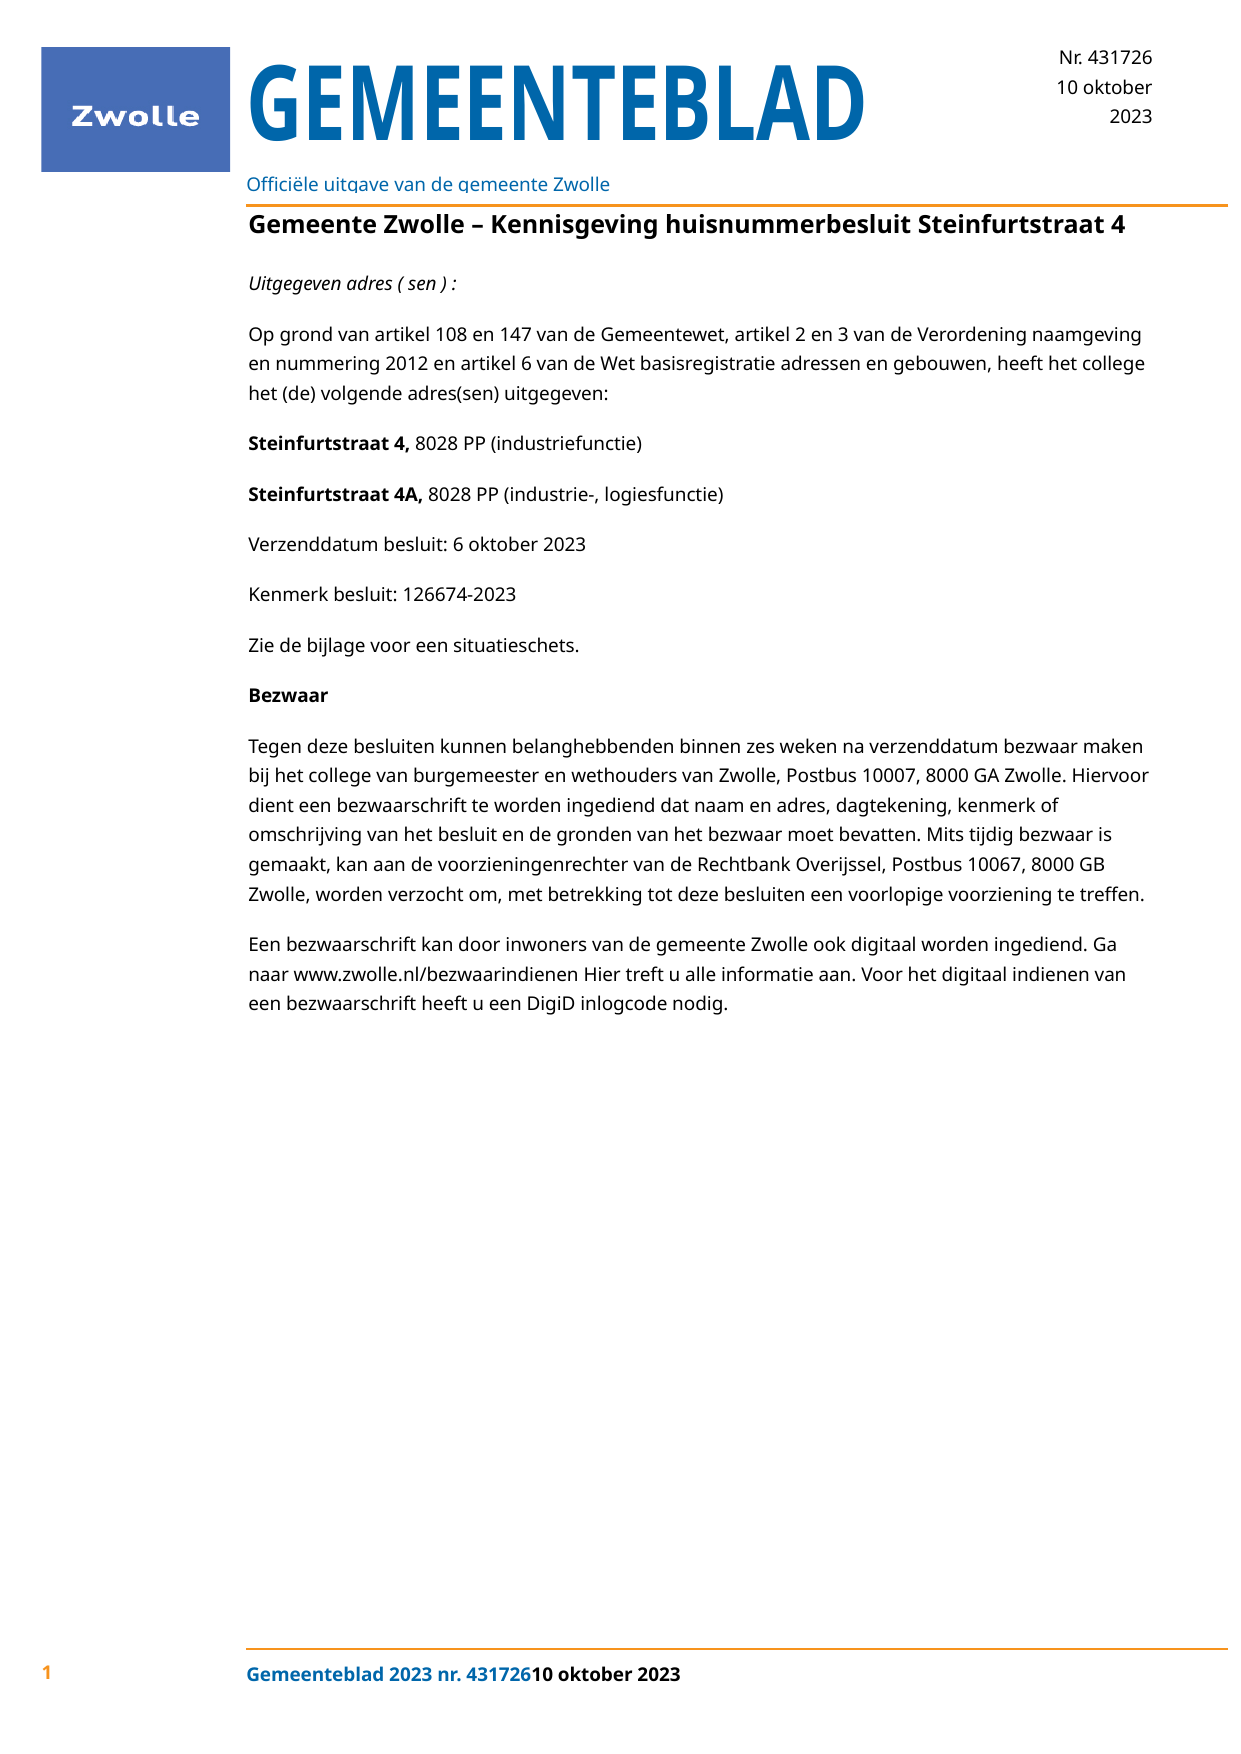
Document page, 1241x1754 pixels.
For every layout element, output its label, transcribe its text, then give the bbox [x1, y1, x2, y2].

text Verzenddatum besluit: 6 oktober 2023 [248, 531, 1152, 557]
text Zie de bijlage voor een situatieschets. [248, 632, 1152, 658]
text Kenmerk besluit: 126674-2023 [248, 582, 1152, 607]
text Tegen deze besluiten kunnen belanghebbenden binnen zes weken na verzenddatum bezwaar maken bij het college van burgemeester en wethouders van Zwolle, Postbus 10007, 8000 GA Zwolle. Hiervoor dient een bezwaarschrift te worden ingediend dat naam en adres, dagtekening, kenmerk of omschrijving van het besluit en de gronden van het bezwaar moet bevatten. Mits tijdig bezwaar is gemaakt, kan aan de voorzieningenrechter van de Rechtbank Overijssel, Postbus 10067, 8000 GB Zwolle, worden verzocht om, met betrekking tot deze besluiten een voorlopige voorziening te treffen. [248, 733, 1152, 906]
text Steinfurtstraat 4, 8028 PP (industriefunctie) [248, 430, 1152, 456]
text Op grond van artikel 108 en 147 van de Gemeentewet, artikel 2 en 3 van de Verordening naamgeving en nummering 2012 en artikel 6 van de Wet basisregistratie adressen en gebouwen, heeft het college het (de) volgende adres(sen) uitgegeven: [248, 321, 1152, 406]
text Een bezwaarschrift kan door inwoners van de gemeente Zwolle ook digitaal worden ingediend. Ga naar www.zwolle.nl/bezwaarindienen Hier treft u alle informatie aan. Voor het digitaal indienen van een bezwaarschrift heeft u een DigiD inlogcode nodig. [248, 931, 1152, 1016]
picture [41, 47, 231, 172]
text Gemeente Zwolle – Kennisgeving huisnummerbesluit Steinfurtstraat 4 [248, 207, 1152, 241]
text Bezwaar [248, 682, 1152, 708]
text Steinfurtstraat 4A, 8028 PP (industrie-, logiesfunctie) [248, 481, 1152, 506]
text Uitgegeven adres ( sen ) : [248, 270, 1152, 296]
